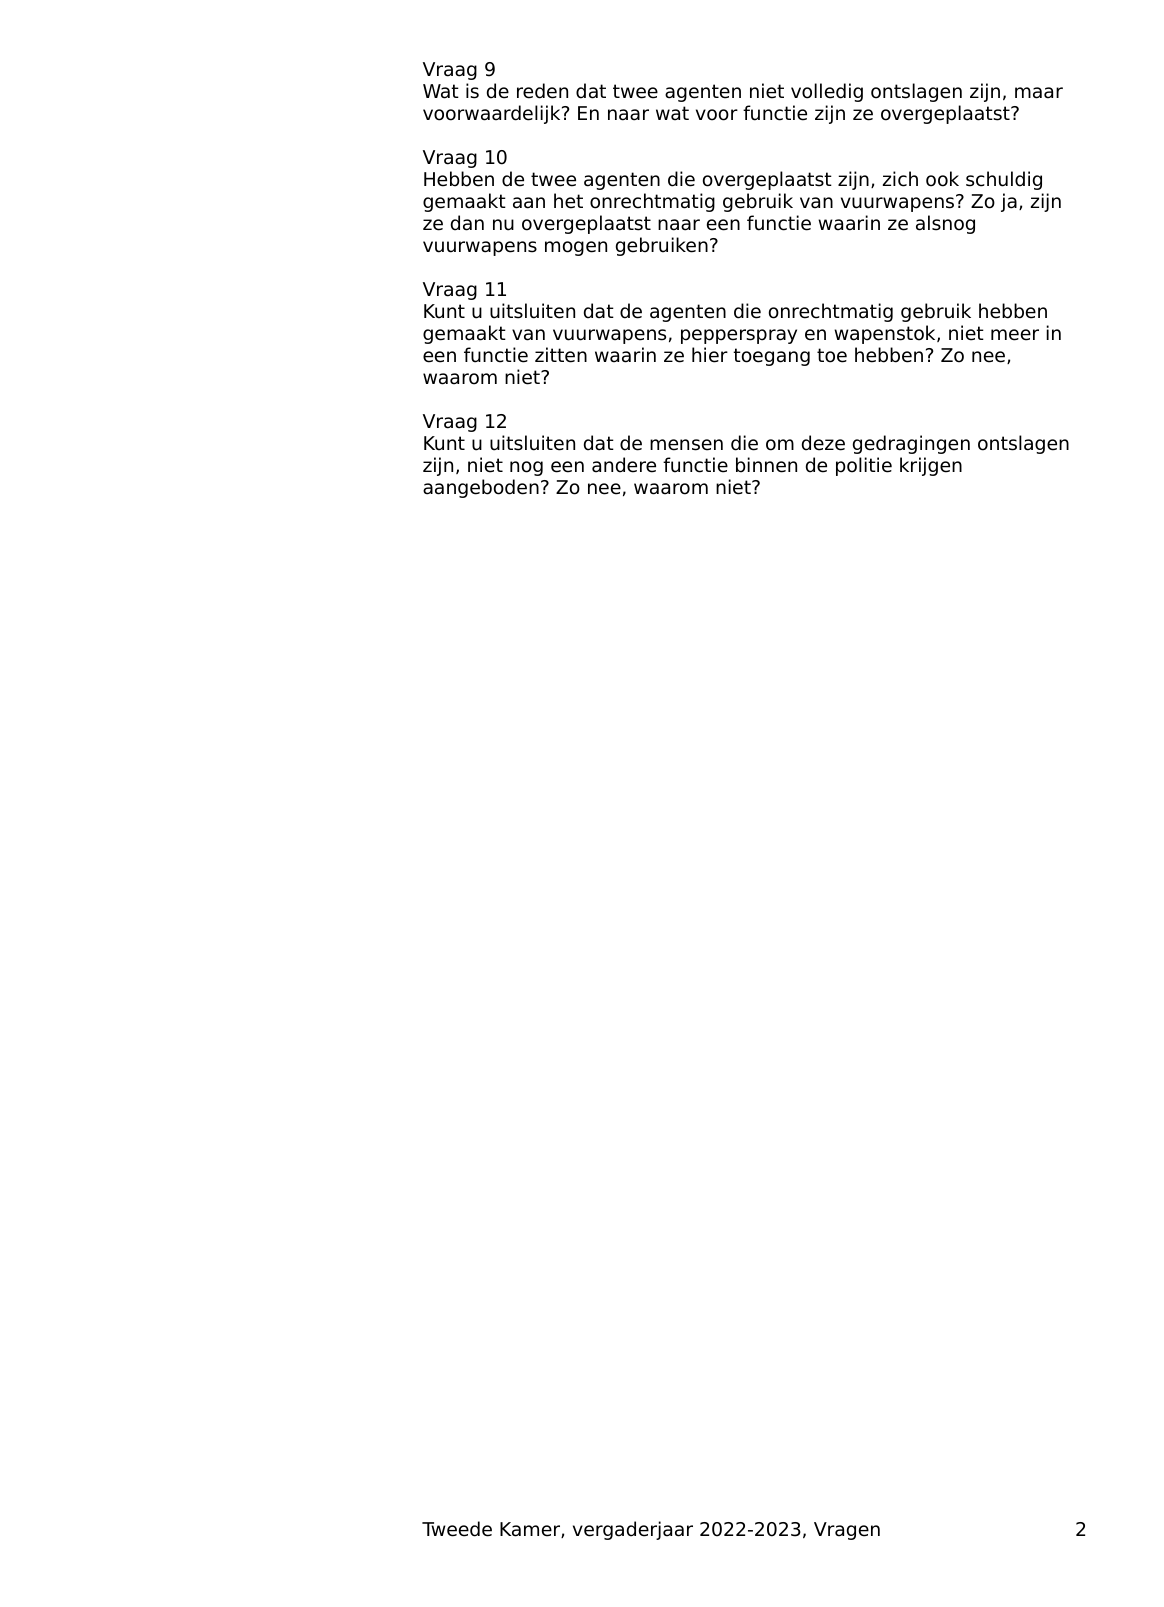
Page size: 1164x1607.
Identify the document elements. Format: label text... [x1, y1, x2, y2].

text Vraag 9 [422, 59, 1087, 81]
text Hebben de twee agenten die overgeplaatst zijn, zich ook schuldig gemaakt aan het onrechtmatig gebruik van vuurwapens? Zo ja, zijn ze dan nu overgeplaatst naar een functie waarin ze alsnog vuurwapens mogen gebruiken? [422, 169, 1087, 257]
text Vraag 11 [422, 279, 1087, 301]
text Wat is de reden dat twee agenten niet volledig ontslagen zijn, maar voorwaardelijk? En naar wat voor functie zijn ze overgeplaatst? [422, 81, 1087, 125]
text Kunt u uitsluiten dat de agenten die onrechtmatig gebruik hebben gemaakt van vuurwapens, pepperspray en wapenstok, niet meer in een functie zitten waarin ze hier toegang toe hebben? Zo nee, waarom niet? [422, 301, 1087, 389]
text Kunt u uitsluiten dat de mensen die om deze gedragingen ontslagen zijn, niet nog een andere functie binnen de politie krijgen aangeboden? Zo nee, waarom niet? [422, 433, 1087, 499]
text Vraag 12 [422, 411, 1087, 433]
text Vraag 10 [422, 147, 1087, 169]
